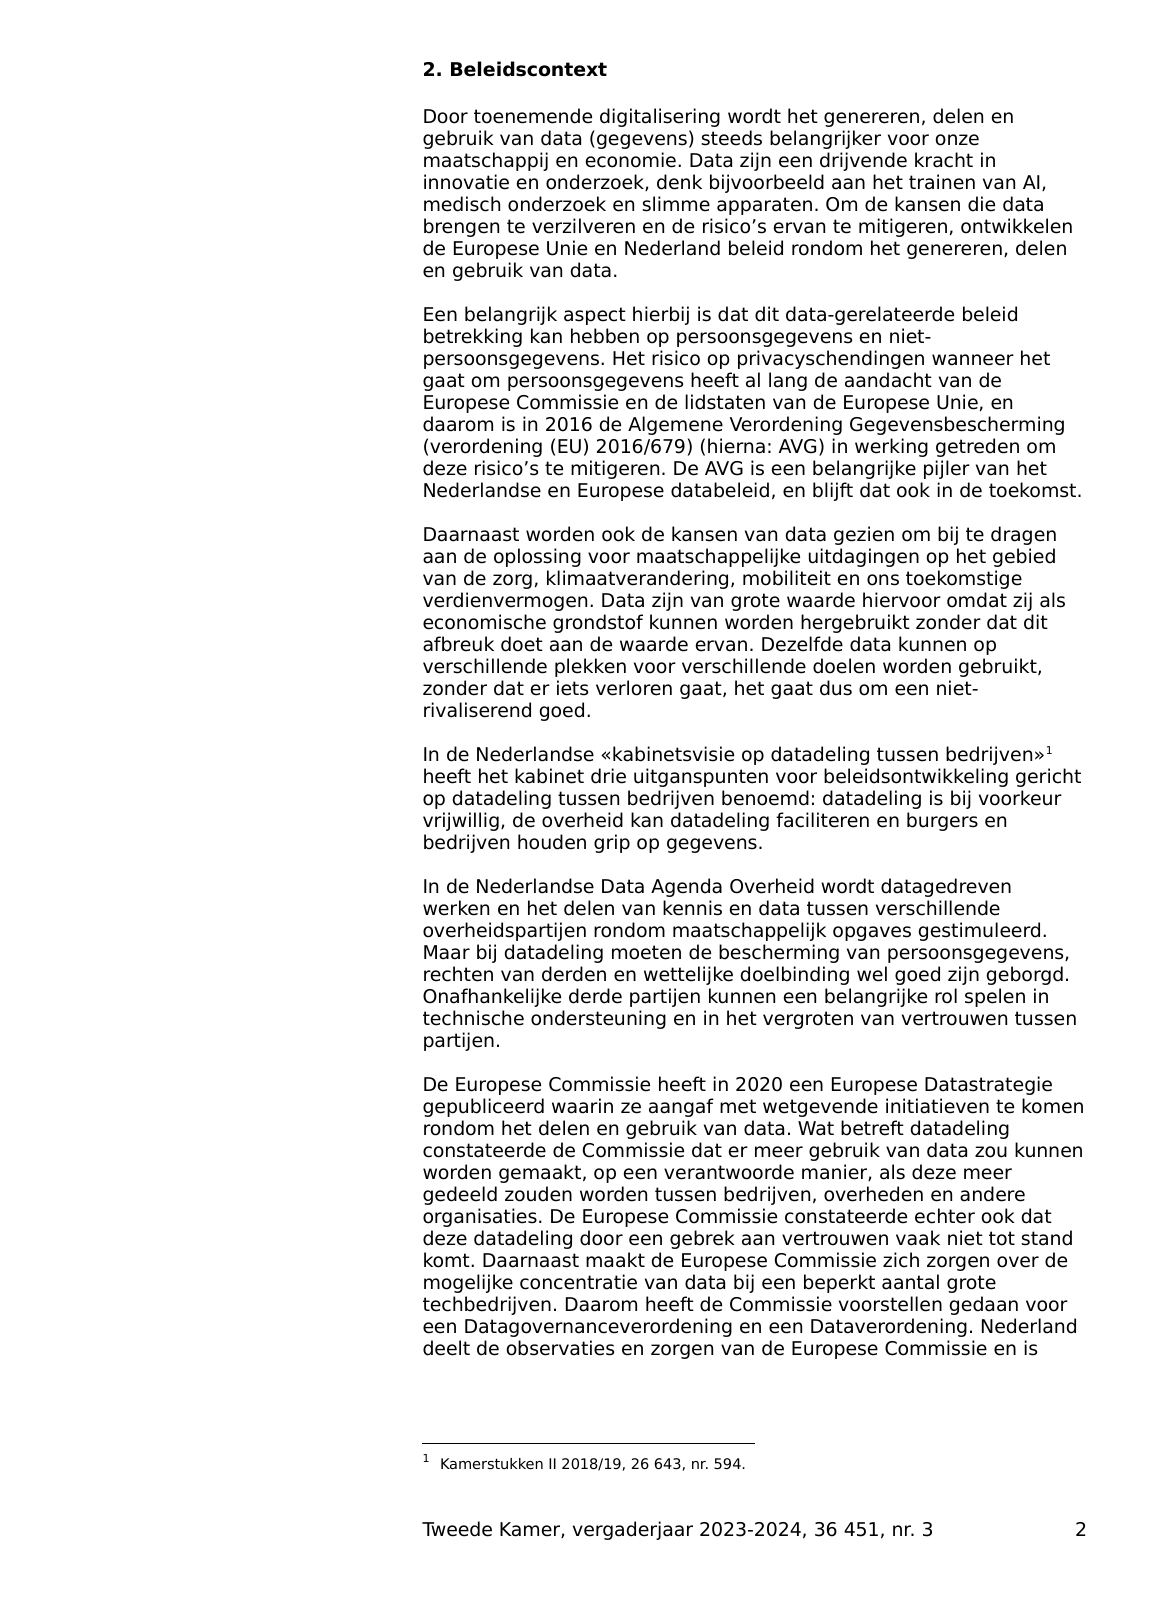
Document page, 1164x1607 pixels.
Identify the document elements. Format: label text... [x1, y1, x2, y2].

text Daarnaast worden ook de kansen van data gezien om bij te dragen aan de oplossing voor maatschappelijke uitdagingen op het gebied van de zorg, klimaatverandering, mobiliteit en ons toekomstige verdienvermogen. Data zijn van grote waarde hiervoor omdat zij als economische grondstof kunnen worden hergebruikt zonder dat dit afbreuk doet aan de waarde ervan. Dezelfde data kunnen op verschillende plekken voor verschillende doelen worden gebruikt, zonder dat er iets verloren gaat, het gaat dus om een niet-rivaliserend goed. [422, 524, 1087, 722]
text In de Nederlandse Data Agenda Overheid wordt datagedreven werken en het delen van kennis en data tussen verschillende overheidspartijen rondom maatschappelijk opgaves gestimuleerd. Maar bij datadeling moeten de bescherming van persoonsgegevens, rechten van derden en wettelijke doelbinding wel goed zijn geborgd. Onafhankelijke derde partijen kunnen een belangrijke rol spelen in technische ondersteuning en in het vergroten van vertrouwen tussen partijen. [422, 876, 1087, 1052]
text In de Nederlandse «kabinetsvisie op datadeling tussen bedrijven» heeft het kabinet drie uitganspunten voor beleidsontwikkeling gericht op datadeling tussen bedrijven benoemd: datadeling is bij voorkeur vrijwillig, de overheid kan datadeling faciliteren en burgers en bedrijven houden grip op gegevens. [422, 744, 1087, 854]
text Kamerstukken II 2018/19, 26 643, nr. 594. [422, 1452, 1087, 1474]
text De Europese Commissie heeft in 2020 een Europese Datastrategie gepubliceerd waarin ze aangaf met wetgevende initiatieven te komen rondom het delen en gebruik van data. Wat betreft datadeling constateerde de Commissie dat er meer gebruik van data zou kunnen worden gemaakt, op een verantwoorde manier, als deze meer gedeeld zouden worden tussen bedrijven, overheden en andere organisaties. De Europese Commissie constateerde echter ook dat deze datadeling door een gebrek aan vertrouwen vaak niet tot stand komt. Daarnaast maakt de Europese Commissie zich zorgen over de mogelijke concentratie van data bij een beperkt aantal grote techbedrijven. Daarom heeft de Commissie voorstellen gedaan voor een Datagovernanceverordening en een Dataverordening. Nederland deelt de observaties en zorgen van de Europese Commissie en is [422, 1074, 1087, 1360]
subtitle 2. Beleidscontext [422, 59, 1087, 81]
text Een belangrijk aspect hierbij is dat dit data-gerelateerde beleid betrekking kan hebben op persoonsgegevens en niet-persoonsgegevens. Het risico op privacyschendingen wanneer het gaat om persoonsgegevens heeft al lang de aandacht van de Europese Commissie en de lidstaten van de Europese Unie, en daarom is in 2016 de Algemene Verordening Gegevensbescherming (verordening (EU) 2016/679) (hierna: AVG) in werking getreden om deze risico’s te mitigeren. De AVG is een belangrijke pijler van het Nederlandse en Europese databeleid, en blijft dat ook in de toekomst. [422, 304, 1087, 502]
text Door toenemende digitalisering wordt het genereren, delen en gebruik van data (gegevens) steeds belangrijker voor onze maatschappij en economie. Data zijn een drijvende kracht in innovatie en onderzoek, denk bijvoorbeeld aan het trainen van AI, medisch onderzoek en slimme apparaten. Om de kansen die data brengen te verzilveren en de risico’s ervan te mitigeren, ontwikkelen de Europese Unie en Nederland beleid rondom het genereren, delen en gebruik van data. [422, 106, 1087, 282]
